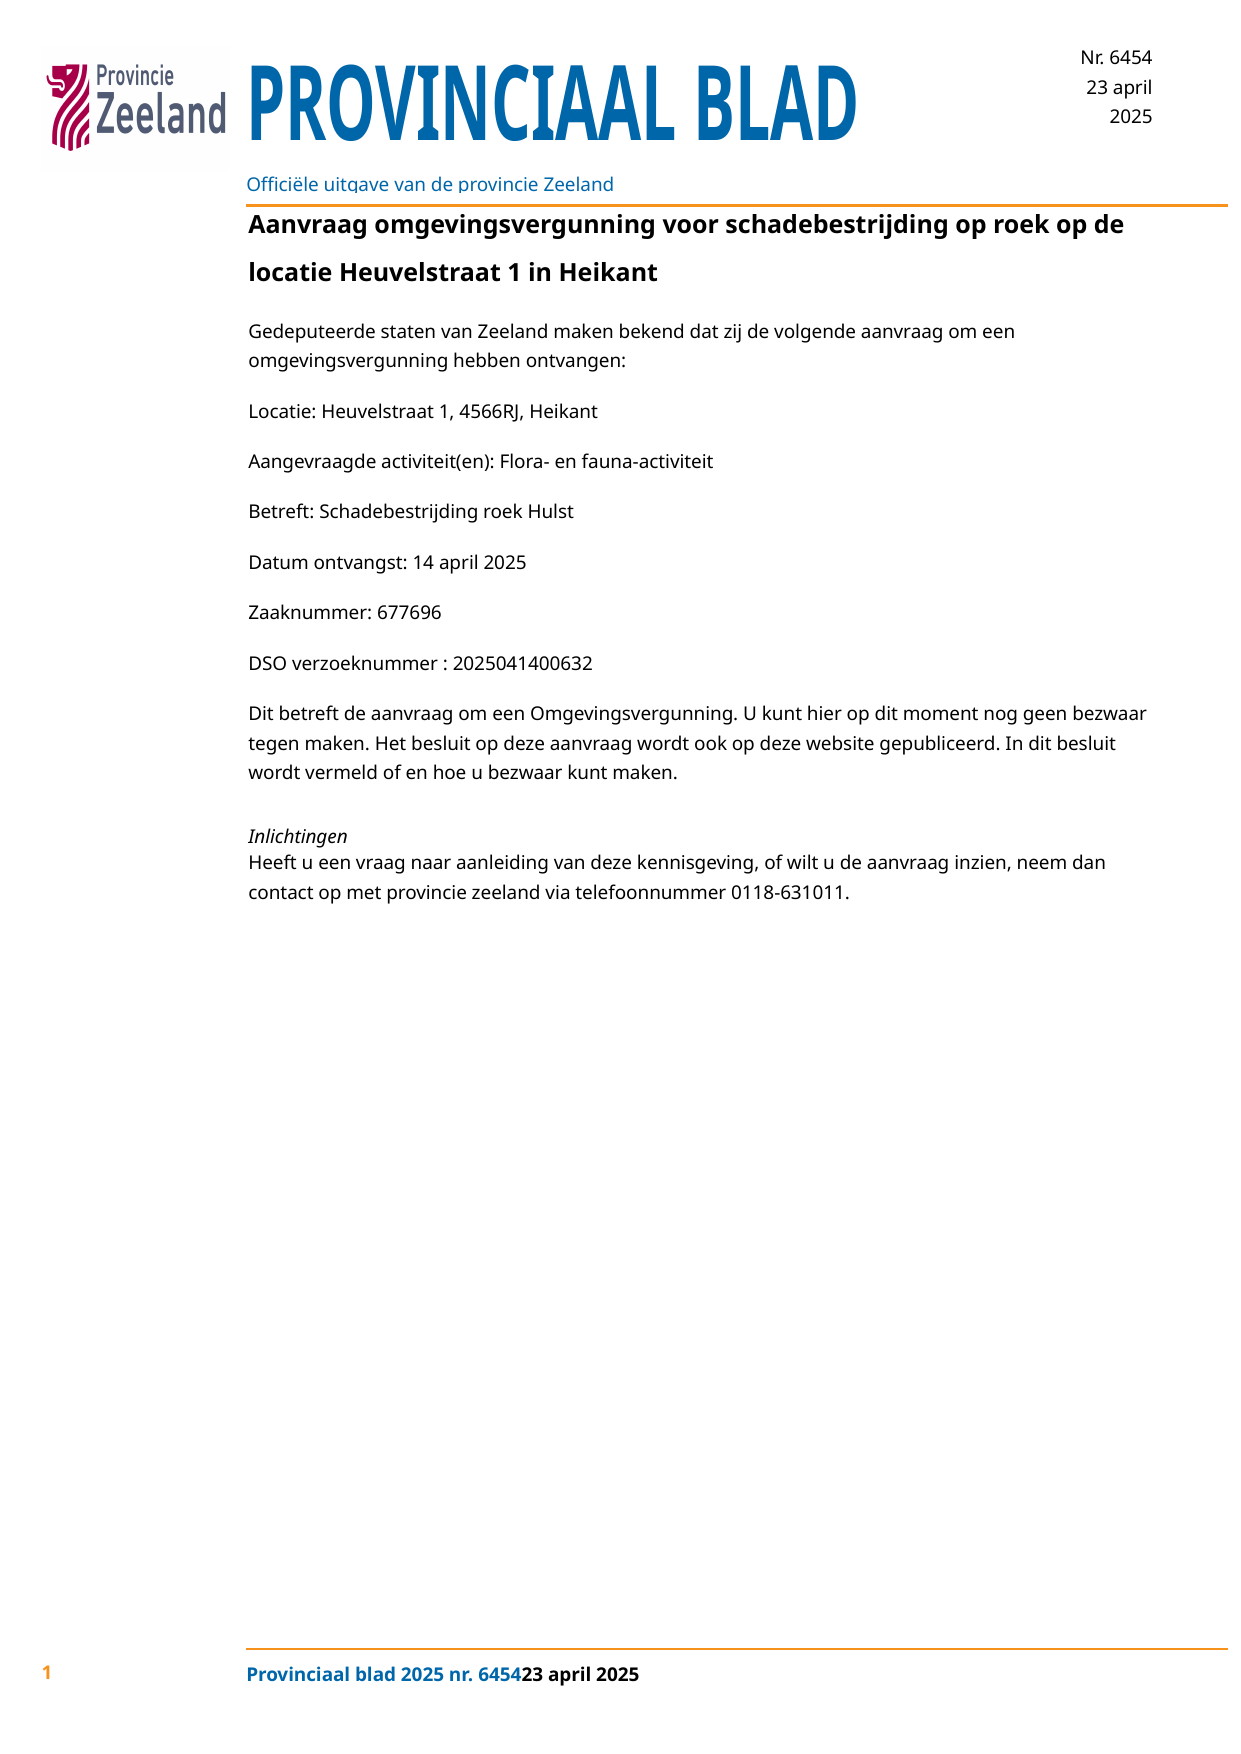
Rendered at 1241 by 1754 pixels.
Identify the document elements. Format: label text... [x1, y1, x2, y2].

text Locatie: Heuvelstraat 1, 4566RJ, Heikant [248, 398, 1152, 424]
text Dit betreft de aanvraag om een Omgevingsvergunning. U kunt hier op dit moment nog geen bezwaar tegen maken. Het besluit op deze aanvraag wordt ook op deze website gepubliceerd. In dit besluit wordt vermeld of en hoe u bezwaar kunt maken. [248, 700, 1152, 785]
text Zaaknummer: 677696 [248, 599, 1152, 625]
text Gedeputeerde staten van Zeeland maken bekend dat zij de volgende aanvraag om een omgevingsvergunning hebben ontvangen: [248, 318, 1152, 373]
text Aanvraag omgevingsvergunning voor schadebestrijding op roek op de locatie Heuvelstraat 1 in Heikant [248, 207, 1152, 288]
text Aangevraagde activiteit(en): Flora- en fauna-activiteit [248, 448, 1152, 474]
text Betreft: Schadebestrijding roek Hulst [248, 499, 1152, 524]
text DSO verzoeknummer : 2025041400632 [248, 650, 1152, 676]
picture [41, 47, 231, 172]
text Heeft u een vraag naar aanleiding van deze kennisgeving, of wilt u de aanvraag inzien, neem dan contact op met provincie zeeland via telefoonnummer 0118-631011. [248, 849, 1152, 904]
text Datum ontvangst: 14 april 2025 [248, 549, 1152, 575]
text Inlichtingen [248, 823, 1152, 849]
